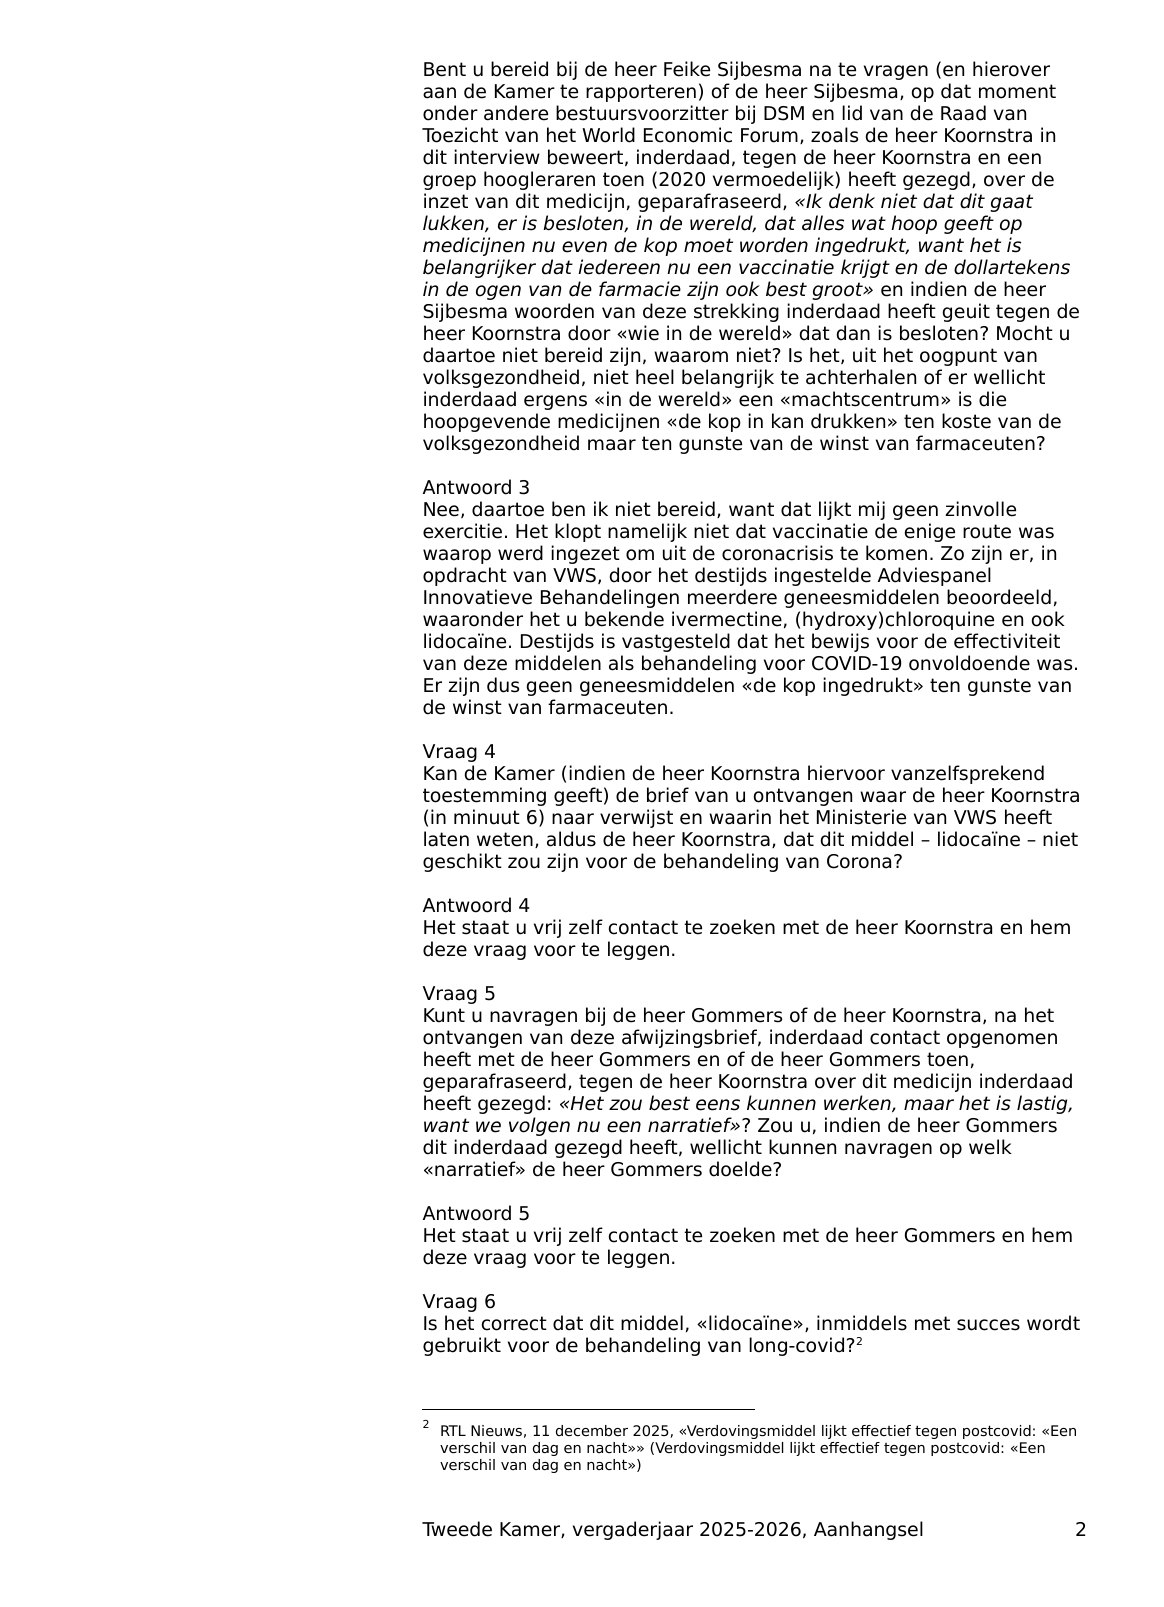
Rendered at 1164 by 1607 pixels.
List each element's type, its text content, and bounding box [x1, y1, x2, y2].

text Bent u bereid bij de heer Feike Sijbesma na te vragen (en hierover aan de Kamer te rapporteren) of de heer Sijbesma, op dat moment onder andere bestuursvoorzitter bij DSM en lid van de Raad van Toezicht van het World Economic Forum, zoals de heer Koornstra in dit interview beweert, inderdaad, tegen de heer Koornstra en een groep hoogleraren toen (2020 vermoedelijk) heeft gezegd, over de inzet van dit medicijn, geparafraseerd, «Ik denk niet dat dit gaat lukken, er is besloten, in de wereld, dat alles wat hoop geeft op medicijnen nu even de kop moet worden ingedrukt, want het is belangrijker dat iedereen nu een vaccinatie krijgt en de dollartekens in de ogen van de farmacie zijn ook best groot» en indien de heer Sijbesma woorden van deze strekking inderdaad heeft geuit tegen de heer Koornstra door «wie in de wereld» dat dan is besloten? Mocht u daartoe niet bereid zijn, waarom niet? Is het, uit het oogpunt van volksgezondheid, niet heel belangrijk te achterhalen of er wellicht inderdaad ergens «in de wereld» een «machtscentrum» is die hoopgevende medicijnen «de kop in kan drukken» ten koste van de volksgezondheid maar ten gunste van de winst van farmaceuten? [422, 59, 1087, 455]
text Is het correct dat dit middel, «lidocaïne», inmiddels met succes wordt gebruikt voor de behandeling van long-covid? [422, 1313, 1087, 1357]
text Nee, daartoe ben ik niet bereid, want dat lijkt mij geen zinvolle exercitie. Het klopt namelijk niet dat vaccinatie de enige route was waarop werd ingezet om uit de coronacrisis te komen. Zo zijn er, in opdracht van VWS, door het destijds ingestelde Adviespanel Innovatieve Behandelingen meerdere geneesmiddelen beoordeeld, waaronder het u bekende ivermectine, (hydroxy)chloroquine en ook lidocaïne. Destijds is vastgesteld dat het bewijs voor de effectiviteit van deze middelen als behandeling voor COVID-19 onvoldoende was. Er zijn dus geen geneesmiddelen «de kop ingedrukt» ten gunste van de winst van farmaceuten. [422, 499, 1087, 719]
text Kan de Kamer (indien de heer Koornstra hiervoor vanzelfsprekend toestemming geeft) de brief van u ontvangen waar de heer Koornstra (in minuut 6) naar verwijst en waarin het Ministerie van VWS heeft laten weten, aldus de heer Koornstra, dat dit middel – lidocaïne – niet geschikt zou zijn voor de behandeling van Corona? [422, 763, 1087, 873]
text Het staat u vrij zelf contact te zoeken met de heer Koornstra en hem deze vraag voor te leggen. [422, 917, 1087, 961]
text Kunt u navragen bij de heer Gommers of de heer Koornstra, na het ontvangen van deze afwijzingsbrief, inderdaad contact opgenomen heeft met de heer Gommers en of de heer Gommers toen, geparafraseerd, tegen de heer Koornstra over dit medicijn inderdaad heeft gezegd: «Het zou best eens kunnen werken, maar het is lastig, want we volgen nu een narratief»? Zou u, indien de heer Gommers dit inderdaad gezegd heeft, wellicht kunnen navragen op welk «narratief» de heer Gommers doelde? [422, 1005, 1087, 1181]
text Vraag 6 [422, 1291, 1087, 1313]
text Vraag 5 [422, 983, 1087, 1005]
text Antwoord 5 [422, 1203, 1087, 1225]
text RTL Nieuws, 11 december 2025, «Verdovingsmiddel lijkt effectief tegen postcovid: «Een verschil van dag en nacht»» (Verdovingsmiddel lijkt effectief tegen postcovid: «Een verschil van dag en nacht») [422, 1418, 1087, 1474]
text Het staat u vrij zelf contact te zoeken met de heer Gommers en hem deze vraag voor te leggen. [422, 1225, 1087, 1269]
text Antwoord 4 [422, 895, 1087, 917]
text Antwoord 3 [422, 477, 1087, 499]
text Vraag 4 [422, 741, 1087, 763]
